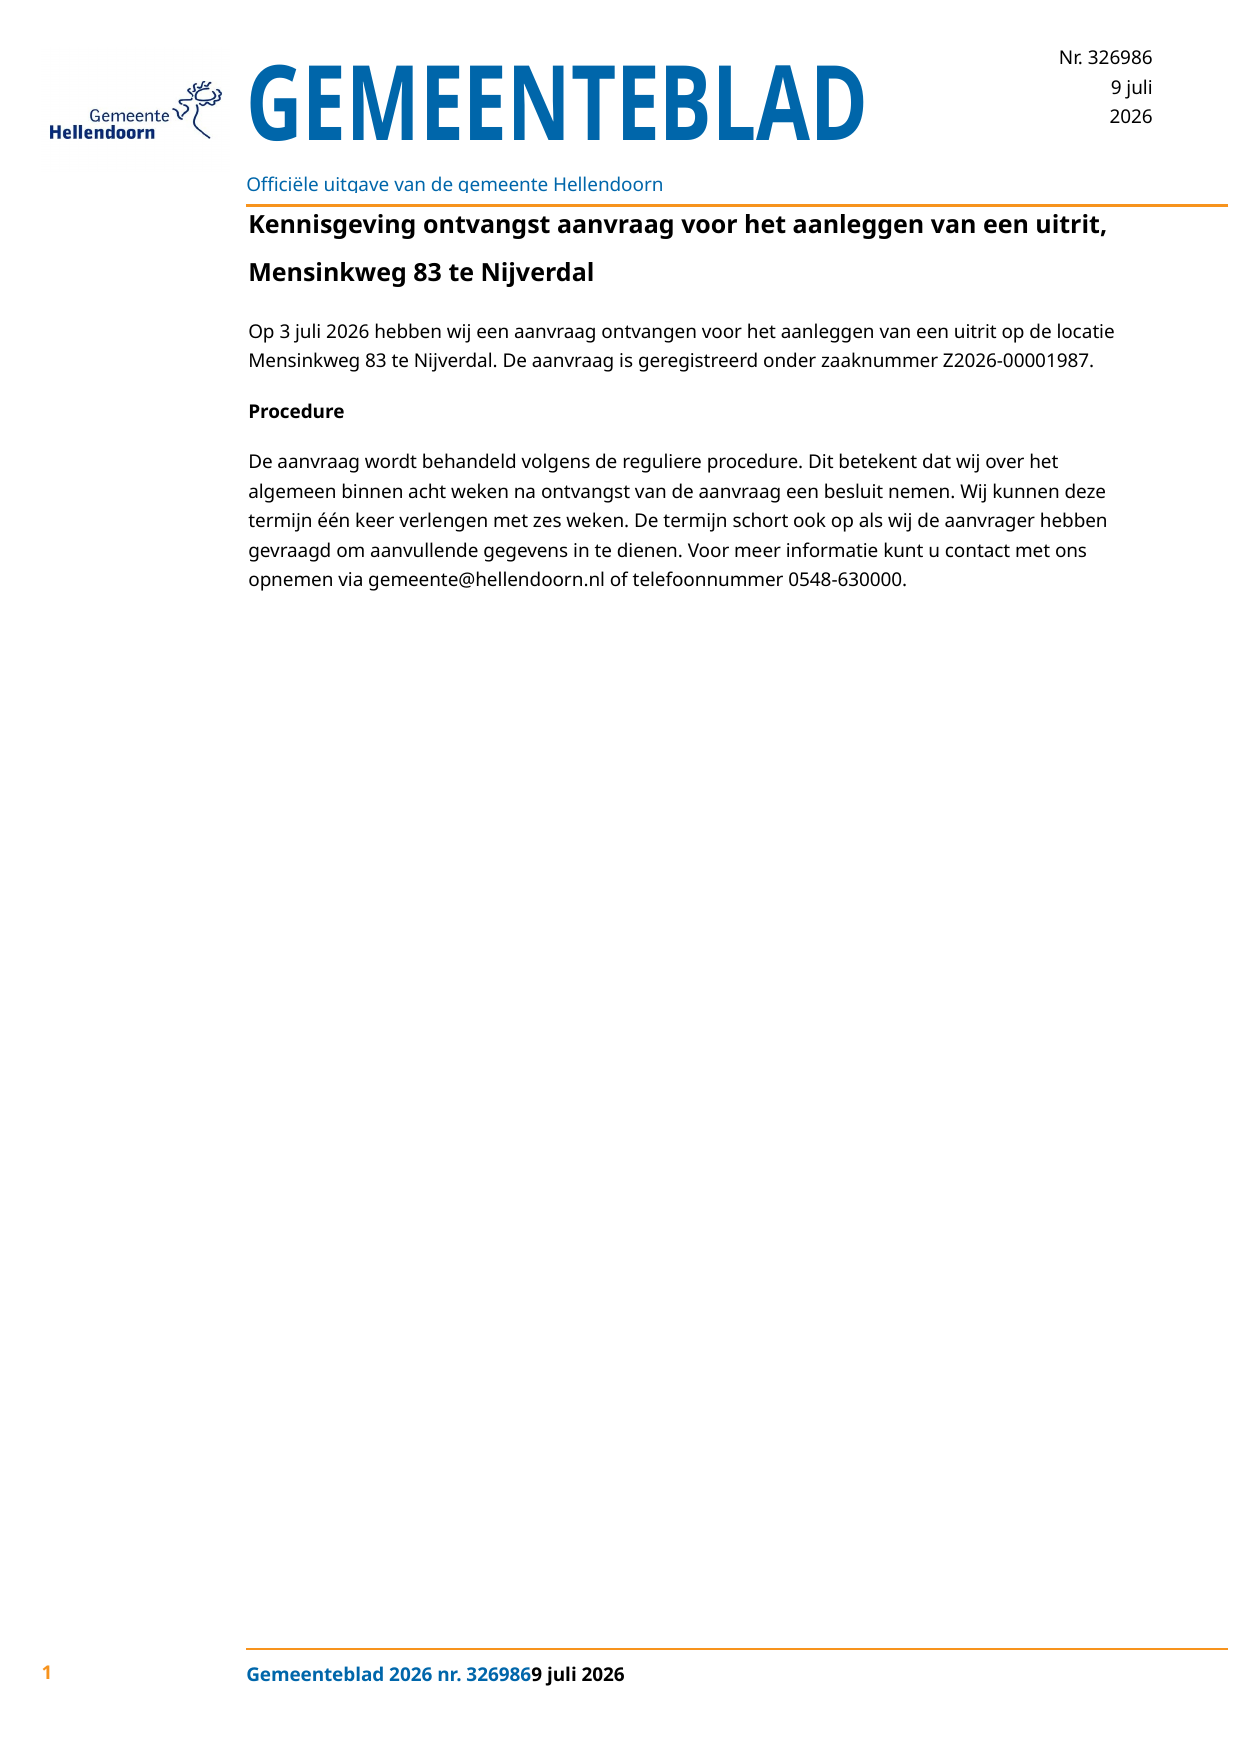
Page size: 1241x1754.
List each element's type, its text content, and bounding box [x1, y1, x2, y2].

text De aanvraag wordt behandeld volgens de reguliere procedure. Dit betekent dat wij over het algemeen binnen acht weken na ontvangst van de aanvraag een besluit nemen. Wij kunnen deze termijn één keer verlengen met zes weken. De termijn schort ook op als wij de aanvrager hebben gevraagd om aanvullende gegevens in te dienen. Voor meer informatie kunt u contact met ons opnemen via gemeente@hellendoorn.nl of telefoonnummer 0548-630000. [248, 448, 1152, 592]
text Op 3 juli 2026 hebben wij een aanvraag ontvangen voor het aanleggen van een uitrit op de locatie Mensinkweg 83 te Nijverdal. De aanvraag is geregistreerd onder zaaknummer Z2026-00001987. [248, 318, 1152, 373]
text Procedure [248, 398, 1152, 424]
text Kennisgeving ontvangst aanvraag voor het aanleggen van een uitrit, Mensinkweg 83 te Nijverdal [248, 207, 1152, 288]
picture [41, 47, 231, 172]
